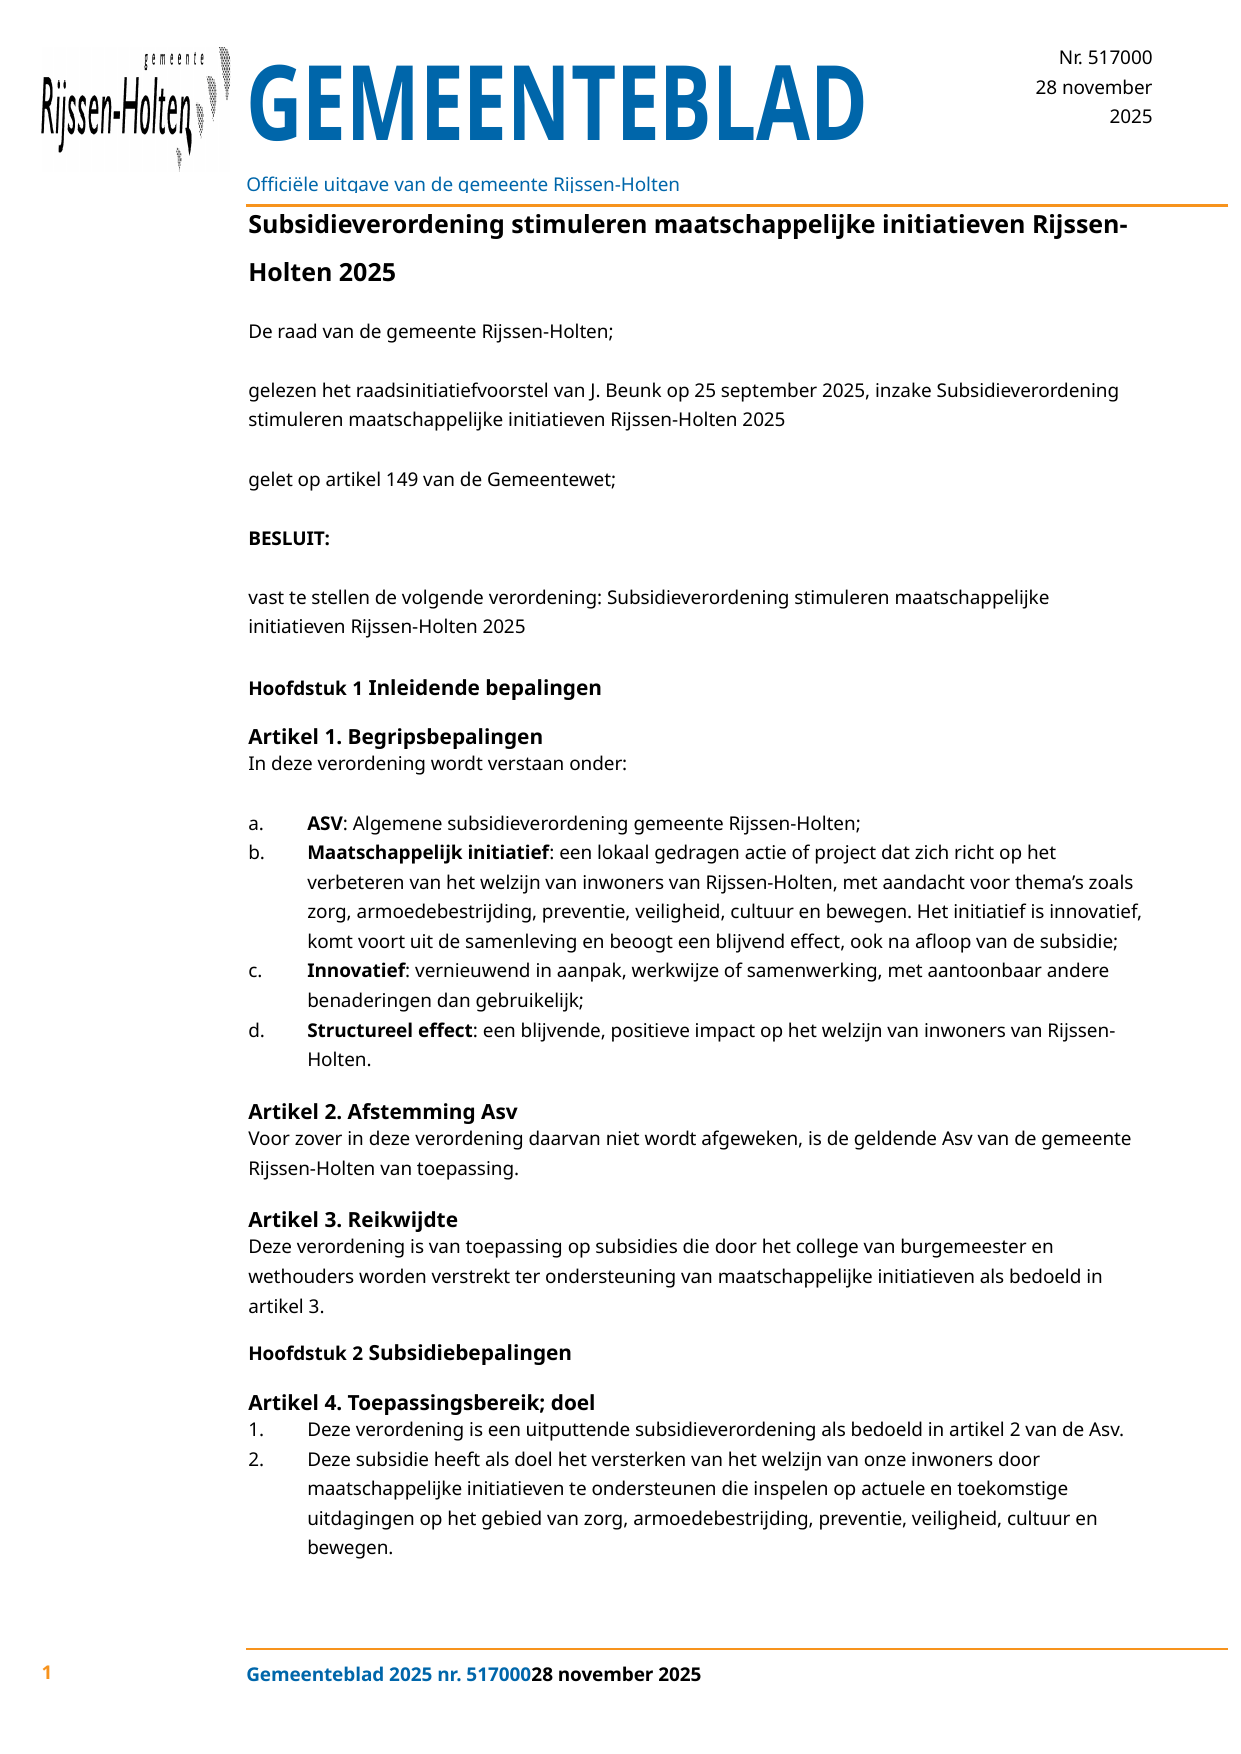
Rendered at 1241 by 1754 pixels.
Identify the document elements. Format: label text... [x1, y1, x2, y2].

picture [41, 47, 231, 172]
list ASV: Algemene subsidieverordening gemeente Rijssen-Holten; [248, 810, 1152, 836]
text gelet op artikel 149 van de Gemeentewet; [248, 466, 1152, 492]
text Hoofdstuk 1 Inleidende bepalingen [248, 673, 1152, 701]
text Artikel 3. Reikwijdte [248, 1205, 1152, 1234]
text BESLUIT: [248, 525, 1152, 551]
list Innovatief: vernieuwend in aanpak, werkwijze of samenwerking, met aantoonbaar andere benaderingen dan gebruikelijk; [248, 958, 1152, 1013]
list Maatschappelijk initiatief: een lokaal gedragen actie of project dat zich richt op het verbeteren van het welzijn van inwoners van Rijssen-Holten, met aandacht voor thema’s zoals zorg, armoedebestrijding, preventie, veiligheid, cultuur en bewegen. Het initiatief is innovatief, komt voort uit de samenleving en beoogt een blijvend effect, ook na afloop van de subsidie; [248, 839, 1152, 954]
text vast te stellen de volgende verordening: Subsidieverordening stimuleren maatschappelijke initiatieven Rijssen-Holten 2025 [248, 584, 1152, 639]
text In deze verordening wordt verstaan onder: [248, 751, 1152, 776]
text Artikel 2. Afstemming Asv [248, 1097, 1152, 1125]
text Voor zover in deze verordening daarvan niet wordt afgeweken, is de geldende Asv van de gemeente Rijssen-Holten van toepassing. [248, 1125, 1152, 1181]
text Subsidieverordening stimuleren maatschappelijke initiatieven Rijssen-Holten 2025 [248, 207, 1152, 288]
text Deze verordening is van toepassing op subsidies die door het college van burgemeester en wethouders worden verstrekt ter ondersteuning van maatschappelijke initiatieven als bedoeld in artikel 3. [248, 1234, 1152, 1319]
list Structureel effect: een blijvende, positieve impact op het welzijn van inwoners van Rijssen-Holten. [248, 1017, 1152, 1072]
text gelezen het raadsinitiatiefvoorstel van J. Beunk op 25 september 2025, inzake Subsidieverordening stimuleren maatschappelijke initiatieven Rijssen-Holten 2025 [248, 377, 1152, 432]
text Artikel 4. Toepassingsbereik; doel [248, 1388, 1152, 1416]
list Deze verordening is een uitputtende subsidieverordening als bedoeld in artikel 2 van de Asv. [248, 1416, 1152, 1442]
list Deze subsidie heeft als doel het versterken van het welzijn van onze inwoners door maatschappelijke initiatieven te ondersteunen die inspelen op actuele en toekomstige uitdagingen op het gebied van zorg, armoedebestrijding, preventie, veiligheid, cultuur en bewegen. [248, 1446, 1152, 1560]
text Artikel 1. Begripsbepalingen [248, 722, 1152, 751]
text De raad van de gemeente Rijssen-Holten; [248, 318, 1152, 344]
text Hoofdstuk 2 Subsidiebepalingen [248, 1338, 1152, 1367]
